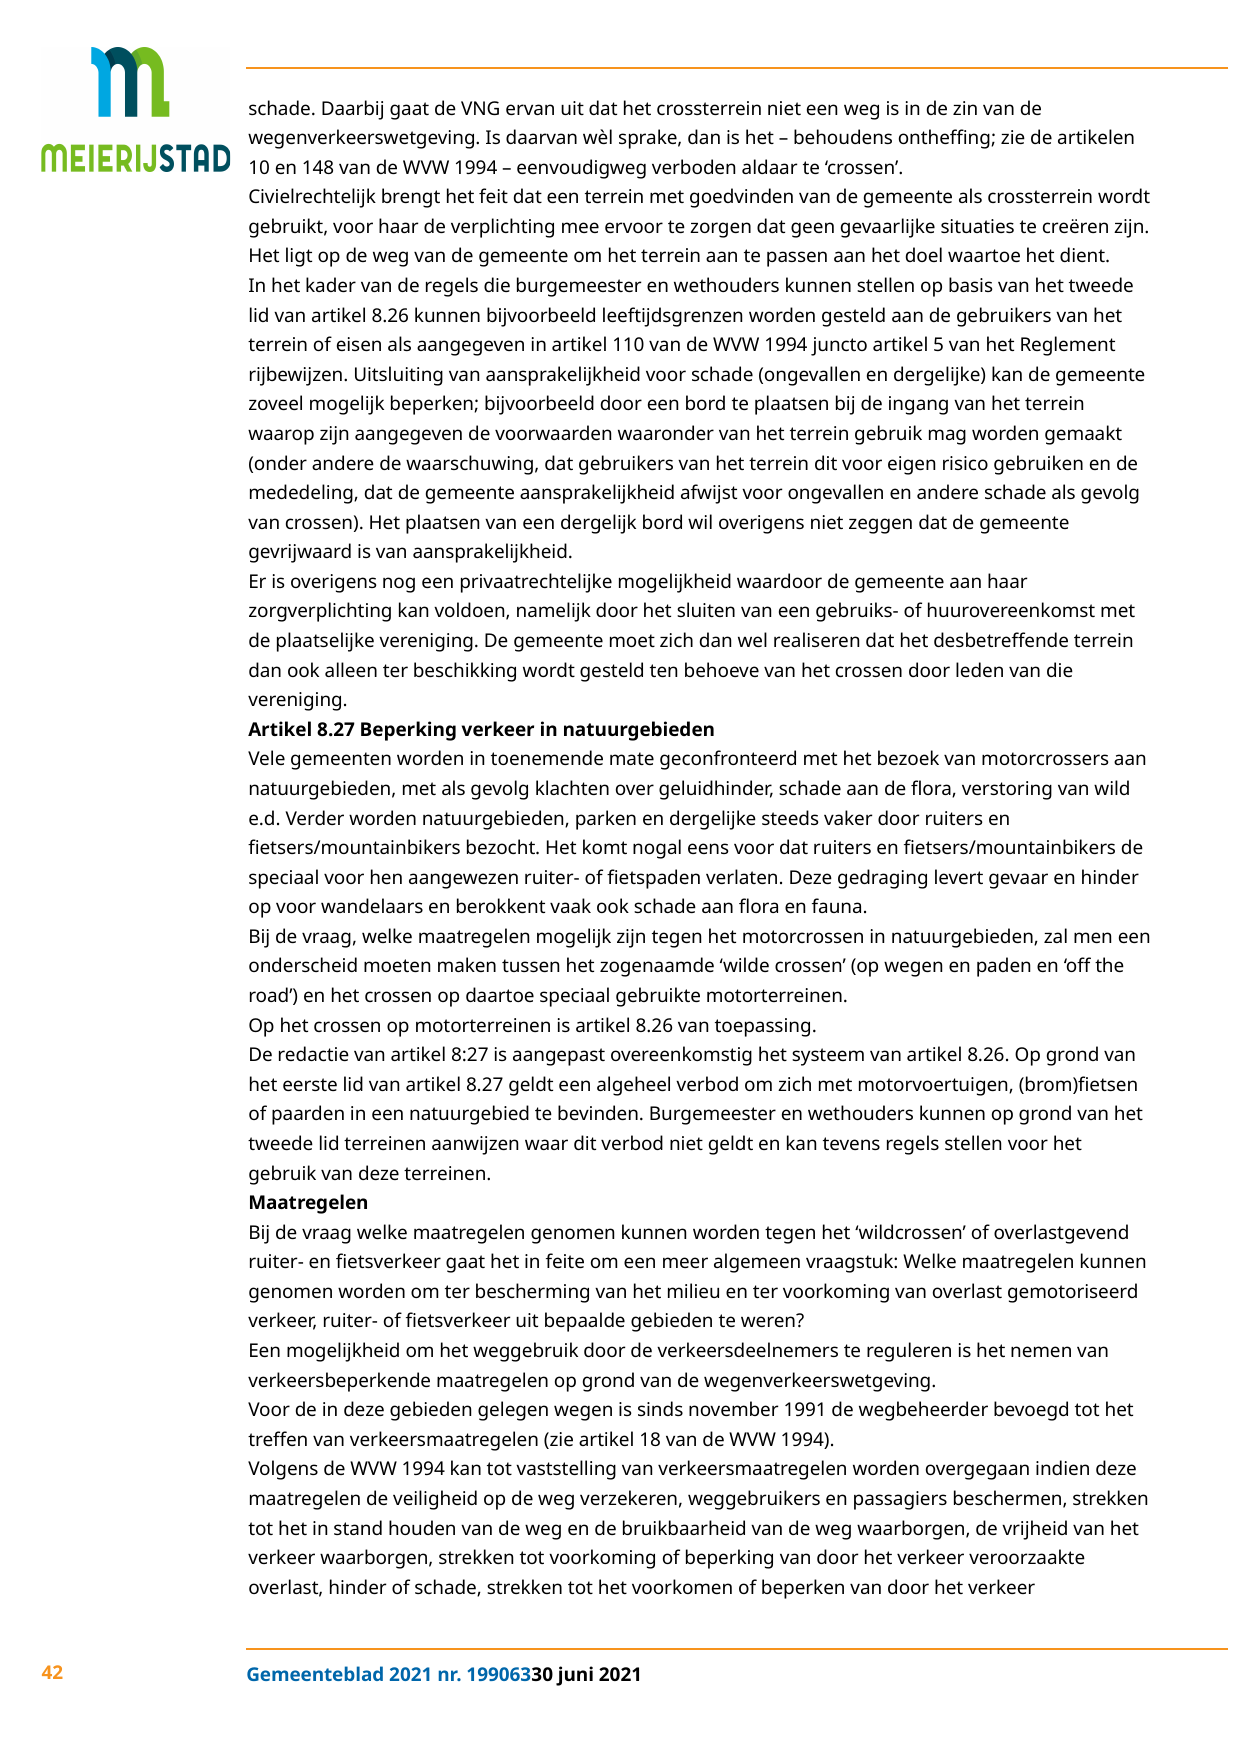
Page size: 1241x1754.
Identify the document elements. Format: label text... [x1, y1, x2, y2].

picture [41, 47, 231, 172]
text Maatregelen [248, 1189, 1152, 1215]
text Voor de in deze gebieden gelegen wegen is sinds november 1991 de wegbeheerder bevoegd tot het treffen van verkeersmaatregelen (zie artikel 18 van de WVW 1994). [248, 1396, 1152, 1452]
text Volgens de WVW 1994 kan tot vaststelling van verkeersmaatregelen worden overgegaan indien deze maatregelen de veiligheid op de weg verzekeren, weggebruikers en passagiers beschermen, strekken tot het in stand houden van de weg en de bruikbaarheid van de weg waarborgen, de vrijheid van het verkeer waarborgen, strekken tot voorkoming of beperking van door het verkeer veroorzaakte overlast, hinder of schade, strekken tot het voorkomen of beperken van door het verkeer [248, 1456, 1152, 1600]
text schade. Daarbij gaat de VNG ervan uit dat het crossterrein niet een weg is in de zin van de wegenverkeerswetgeving. Is daarvan wèl sprake, dan is het – behoudens ontheffing; zie de artikelen 10 en 148 van de WVW 1994 – eenvoudigweg verboden aldaar te ‘crossen’. [248, 95, 1152, 180]
text Er is overigens nog een privaatrechtelijke mogelijkheid waardoor de gemeente aan haar zorgverplichting kan voldoen, namelijk door het sluiten van een gebruiks- of huurovereenkomst met de plaatselijke vereniging. De gemeente moet zich dan wel realiseren dat het desbetreffende terrein dan ook alleen ter beschikking wordt gesteld ten behoeve van het crossen door leden van die vereniging. [248, 568, 1152, 712]
text Op het crossen op motorterreinen is artikel 8.26 van toepassing. [248, 1012, 1152, 1038]
text Vele gemeenten worden in toenemende mate geconfronteerd met het bezoek van motorcrossers aan natuurgebieden, met als gevolg klachten over geluidhinder, schade aan de flora, verstoring van wild e.d. Verder worden natuurgebieden, parken en dergelijke steeds vaker door ruiters en fietsers/mountainbikers bezocht. Het komt nogal eens voor dat ruiters en fietsers/mountainbikers de speciaal voor hen aangewezen ruiter- of fietspaden verlaten. Deze gedraging levert gevaar en hinder op voor wandelaars en berokkent vaak ook schade aan flora en fauna. [248, 746, 1152, 919]
text Civielrechtelijk brengt het feit dat een terrein met goedvinden van de gemeente als crossterrein wordt gebruikt, voor haar de verplichting mee ervoor te zorgen dat geen gevaarlijke situaties te creëren zijn. Het ligt op de weg van de gemeente om het terrein aan te passen aan het doel waartoe het dient. [248, 183, 1152, 268]
text Artikel 8.27 Beperking verkeer in natuurgebieden [248, 716, 1152, 742]
text Een mogelijkheid om het weggebruik door de verkeersdeelnemers te reguleren is het nemen van verkeersbeperkende maatregelen op grond van de wegenverkeerswetgeving. [248, 1337, 1152, 1393]
text Bij de vraag, welke maatregelen mogelijk zijn tegen het motorcrossen in natuurgebieden, zal men een onderscheid moeten maken tussen het zogenaamde ‘wilde crossen’ (op wegen en paden en ‘off the road’) en het crossen op daartoe speciaal gebruikte motorterreinen. [248, 923, 1152, 1008]
text De redactie van artikel 8:27 is aangepast overeenkomstig het systeem van artikel 8.26. Op grond van het eerste lid van artikel 8.27 geldt een algeheel verbod om zich met motorvoertuigen, (brom)fietsen of paarden in een natuurgebied te bevinden. Burgemeester en wethouders kunnen op grond van het tweede lid terreinen aanwijzen waar dit verbod niet geldt en kan tevens regels stellen voor het gebruik van deze terreinen. [248, 1041, 1152, 1186]
text Bij de vraag welke maatregelen genomen kunnen worden tegen het ‘wildcrossen’ of overlastgevend ruiter- en fietsverkeer gaat het in feite om een meer algemeen vraagstuk: Welke maatregelen kunnen genomen worden om ter bescherming van het milieu en ter voorkoming van overlast gemotoriseerd verkeer, ruiter- of fietsverkeer uit bepaalde gebieden te weren? [248, 1219, 1152, 1333]
text In het kader van de regels die burgemeester en wethouders kunnen stellen op basis van het tweede lid van artikel 8.26 kunnen bijvoorbeeld leeftijdsgrenzen worden gesteld aan de gebruikers van het terrein of eisen als aangegeven in artikel 110 van de WVW 1994 juncto artikel 5 van het Reglement rijbewijzen. Uitsluiting van aansprakelijkheid voor schade (ongevallen en dergelijke) kan de gemeente zoveel mogelijk beperken; bijvoorbeeld door een bord te plaatsen bij de ingang van het terrein waarop zijn aangegeven de voorwaarden waaronder van het terrein gebruik mag worden gemaakt (onder andere de waarschuwing, dat gebruikers van het terrein dit voor eigen risico gebruiken en de mededeling, dat de gemeente aansprakelijkheid afwijst voor ongevallen en andere schade als gevolg van crossen). Het plaatsen van een dergelijk bord wil overigens niet zeggen dat de gemeente gevrijwaard is van aansprakelijkheid. [248, 272, 1152, 564]
